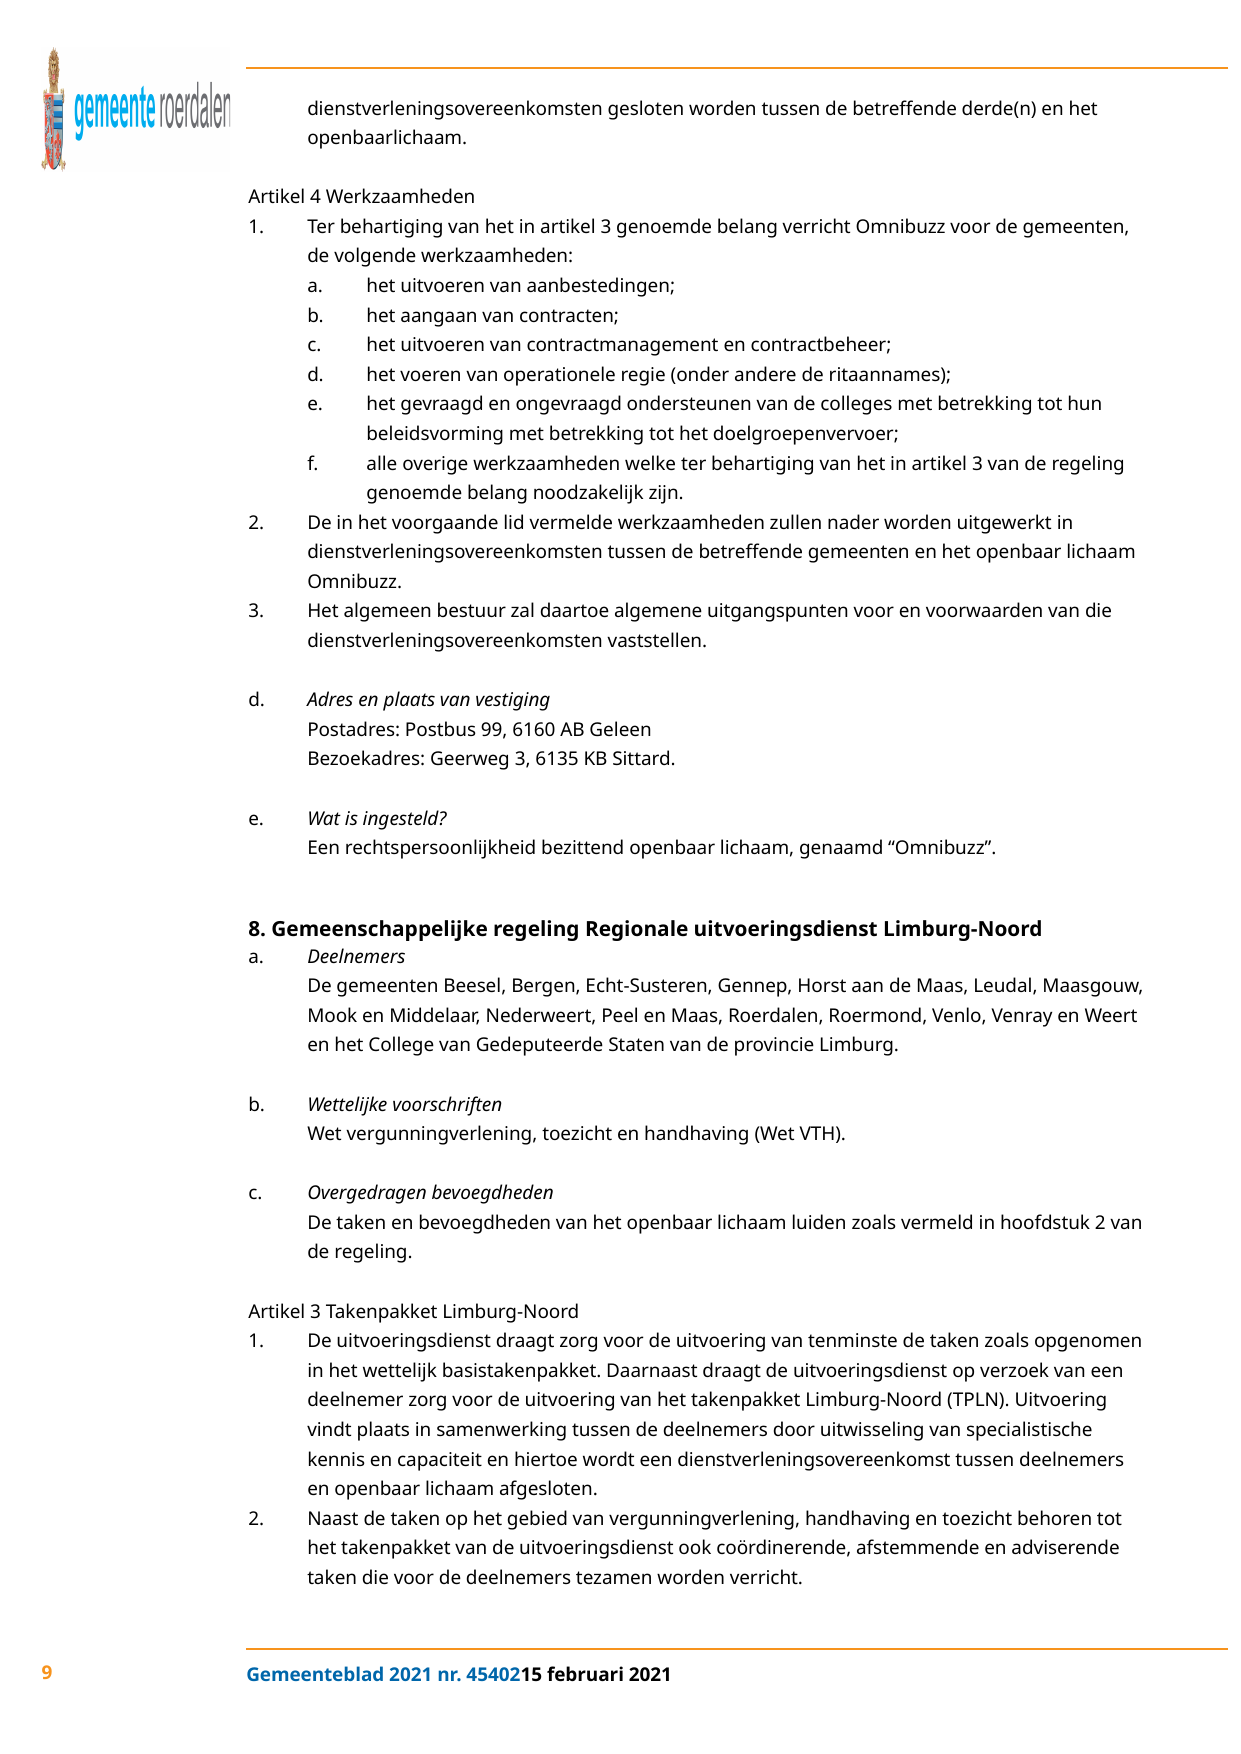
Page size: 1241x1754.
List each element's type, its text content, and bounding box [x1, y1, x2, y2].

picture [41, 47, 231, 172]
list Ter behartiging van het in artikel 3 genoemde belang verricht Omnibuzz voor de gemeenten, de volgende werkzaamheden: [248, 213, 1152, 268]
list Wet vergunningverlening, toezicht en handhaving (Wet VTH). [248, 1120, 1152, 1146]
text Artikel 4 Werkzaamheden [248, 183, 1152, 209]
list Het algemeen bestuur zal daartoe algemene uitgangspunten voor en voorwaarden van die dienstverleningsovereenkomsten vaststellen. [248, 598, 1152, 653]
list Een rechtspersoonlijkheid bezittend openbaar lichaam, genaamd “Omnibuzz”. [248, 834, 1152, 860]
list Bezoekadres: Geerweg 3, 6135 KB Sittard. [248, 746, 1152, 771]
list Wettelijke voorschriften [248, 1091, 1152, 1116]
list Deelnemers [248, 943, 1152, 968]
list Wat is ingesteld? [248, 805, 1152, 831]
list Postadres: Postbus 99, 6160 AB Geleen [248, 716, 1152, 742]
list De uitvoeringsdienst draagt zorg voor de uitvoering van tenminste de taken zoals opgenomen in het wettelijk basistakenpakket. Daarnaast draagt de uitvoeringsdienst op verzoek van een deelnemer zorg voor de uitvoering van het takenpakket Limburg-Noord (TPLN). Uitvoering vindt plaats in samenwerking tussen de deelnemers door uitwisseling van specialistische kennis en capaciteit en hiertoe wordt een dienstverleningsovereenkomst tussen deelnemers en openbaar lichaam afgesloten. [248, 1327, 1152, 1501]
list alle overige werkzaamheden welke ter behartiging van het in artikel 3 van de regeling genoemde belang noodzakelijk zijn. [307, 450, 1152, 505]
list Overgedragen bevoegdheden [248, 1179, 1152, 1205]
list Naast de taken op het gebied van vergunningverlening, handhaving en toezicht behoren tot het takenpakket van de uitvoeringsdienst ook coördinerende, afstemmende en adviserende taken die voor de deelnemers tezamen worden verricht. [248, 1505, 1152, 1590]
text Artikel 3 Takenpakket Limburg-Noord [248, 1298, 1152, 1323]
list het gevraagd en ongevraagd ondersteunen van de colleges met betrekking tot hun beleidsvorming met betrekking tot het doelgroepenvervoer; [307, 391, 1152, 446]
list Adres en plaats van vestiging [248, 686, 1152, 712]
list het uitvoeren van contractmanagement en contractbeheer; [307, 331, 1152, 357]
list het aangaan van contracten; [307, 302, 1152, 328]
list De gemeenten Beesel, Bergen, Echt-Susteren, Gennep, Horst aan de Maas, Leudal, Maasgouw, Mook en Middelaar, Nederweert, Peel en Maas, Roerdalen, Roermond, Venlo, Venray en Weert en het College van Gedeputeerde Staten van de provincie Limburg. [248, 972, 1152, 1057]
text 8. Gemeenschappelijke regeling Regionale uitvoeringsdienst Limburg-Noord [248, 914, 1152, 943]
list De in het voorgaande lid vermelde werkzaamheden zullen nader worden uitgewerkt in dienstverleningsovereenkomsten tussen de betreffende gemeenten en het openbaar lichaam Omnibuzz. [248, 509, 1152, 594]
list het uitvoeren van aanbestedingen; [307, 272, 1152, 298]
list De taken en bevoegdheden van het openbaar lichaam luiden zoals vermeld in hoofdstuk 2 van de regeling. [248, 1209, 1152, 1264]
list het voeren van operationele regie (onder andere de ritaannames); [307, 361, 1152, 387]
list dienstverleningsovereenkomsten gesloten worden tussen de betreffende derde(n) en het openbaarlichaam. [248, 95, 1152, 150]
